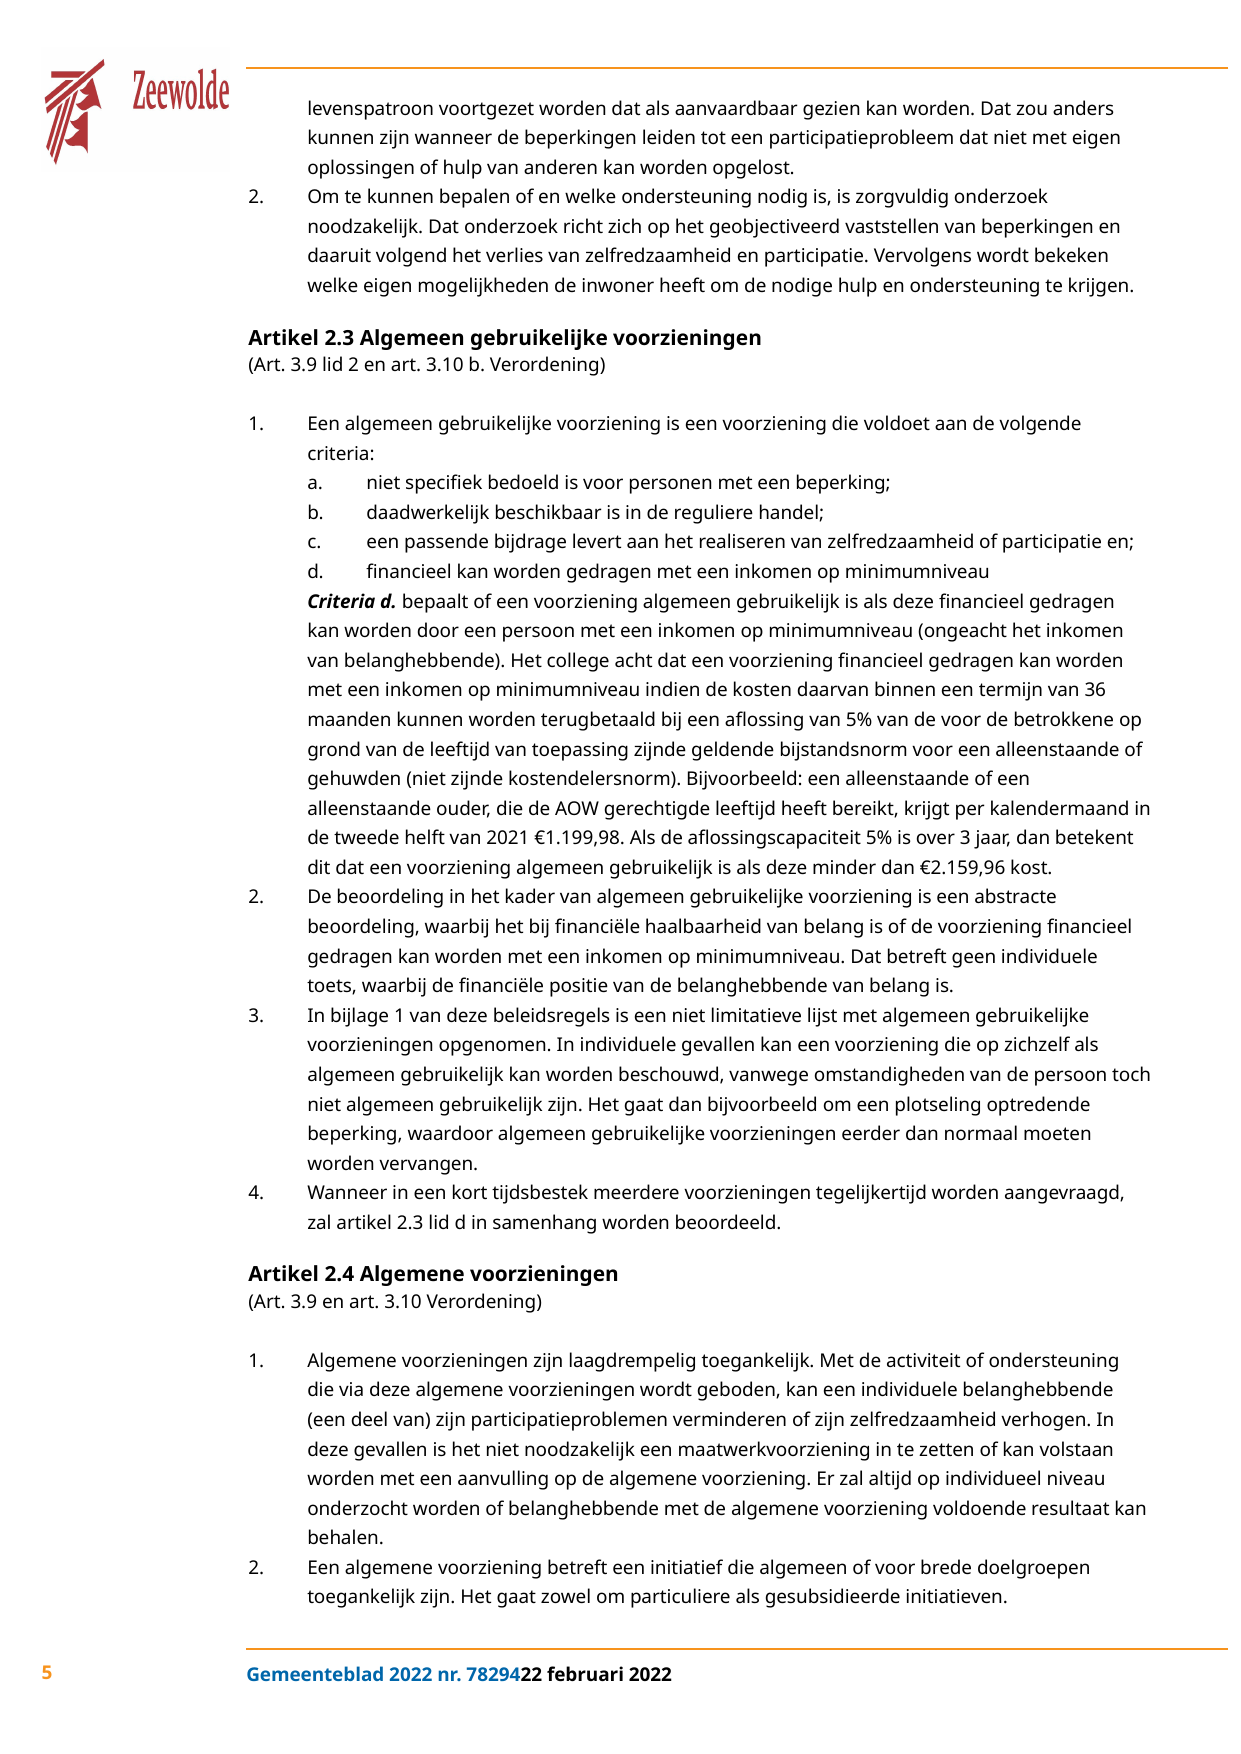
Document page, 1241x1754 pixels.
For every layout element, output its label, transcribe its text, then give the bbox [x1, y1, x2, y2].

list Een algemene voorziening betreft een initiatief die algemeen of voor brede doelgroepen toegankelijk zijn. Het gaat zowel om particuliere als gesubsidieerde initiatieven. [248, 1554, 1152, 1609]
list een passende bijdrage levert aan het realiseren van zelfredzaamheid of participatie en; [307, 529, 1152, 554]
text (Art. 3.9 lid 2 en art. 3.10 b. Verordening) [248, 351, 1152, 377]
list De beoordeling in het kader van algemeen gebruikelijke voorziening is een abstracte beoordeling, waarbij het bij financiële haalbaarheid van belang is of de voorziening financieel gedragen kan worden met een inkomen op minimumniveau. Dat betreft geen individuele toets, waarbij de financiële positie van de belanghebbende van belang is. [248, 884, 1152, 998]
list Algemene voorzieningen zijn laagdrempelig toegankelijk. Met de activiteit of ondersteuning die via deze algemene voorzieningen wordt geboden, kan een individuele belanghebbende (een deel van) zijn participatieproblemen verminderen of zijn zelfredzaamheid verhogen. In deze gevallen is het niet noodzakelijk een maatwerkvoorziening in te zetten of kan volstaan worden met een aanvulling op de algemene voorziening. Er zal altijd op individueel niveau onderzocht worden of belanghebbende met de algemene voorziening voldoende resultaat kan behalen. [248, 1347, 1152, 1550]
list levenspatroon voortgezet worden dat als aanvaardbaar gezien kan worden. Dat zou anders kunnen zijn wanneer de beperkingen leiden tot een participatieprobleem dat niet met eigen oplossingen of hulp van anderen kan worden opgelost. [248, 95, 1152, 180]
text Artikel 2.3 Algemeen gebruikelijke voorzieningen [248, 323, 1152, 351]
list financieel kan worden gedragen met een inkomen op minimumniveau [307, 558, 1152, 584]
list niet specifiek bedoeld is voor personen met een beperking; [307, 469, 1152, 495]
list In bijlage 1 van deze beleidsregels is een niet limitatieve lijst met algemeen gebruikelijke voorzieningen opgenomen. In individuele gevallen kan een voorziening die op zichzelf als algemeen gebruikelijk kan worden beschouwd, vanwege omstandigheden van de persoon toch niet algemeen gebruikelijk zijn. Het gaat dan bijvoorbeeld om een plotseling optredende beperking, waardoor algemeen gebruikelijke voorzieningen eerder dan normaal moeten worden vervangen. [248, 1002, 1152, 1176]
list Criteria d. bepaalt of een voorziening algemeen gebruikelijk is als deze financieel gedragen kan worden door een persoon met een inkomen op minimumniveau (ongeacht het inkomen van belanghebbende). Het college acht dat een voorziening financieel gedragen kan worden met een inkomen op minimumniveau indien de kosten daarvan binnen een termijn van 36 maanden kunnen worden terugbetaald bij een aflossing van 5% van de voor de betrokkene op grond van de leeftijd van toepassing zijnde geldende bijstandsnorm voor een alleenstaande of gehuwden (niet zijnde kostendelersnorm). Bijvoorbeeld: een alleenstaande of een alleenstaande ouder, die de AOW gerechtigde leeftijd heeft bereikt, krijgt per kalendermaand in de tweede helft van 2021 €1.199,98. Als de aflossingscapaciteit 5% is over 3 jaar, dan betekent dit dat een voorziening algemeen gebruikelijk is als deze minder dan €2.159,96 kost. [248, 588, 1152, 880]
text (Art. 3.9 en art. 3.10 Verordening) [248, 1288, 1152, 1314]
text Artikel 2.4 Algemene voorzieningen [248, 1259, 1152, 1288]
picture [41, 47, 231, 172]
list Een algemeen gebruikelijke voorziening is een voorziening die voldoet aan de volgende criteria: [248, 410, 1152, 466]
list Wanneer in een kort tijdsbestek meerdere voorzieningen tegelijkertijd worden aangevraagd, zal artikel 2.3 lid d in samenhang worden beoordeeld. [248, 1179, 1152, 1235]
list Om te kunnen bepalen of en welke ondersteuning nodig is, is zorgvuldig onderzoek noodzakelijk. Dat onderzoek richt zich op het geobjectiveerd vaststellen van beperkingen en daaruit volgend het verlies van zelfredzaamheid en participatie. Vervolgens wordt bekeken welke eigen mogelijkheden de inwoner heeft om de nodige hulp en ondersteuning te krijgen. [248, 183, 1152, 298]
list daadwerkelijk beschikbaar is in de reguliere handel; [307, 499, 1152, 525]
